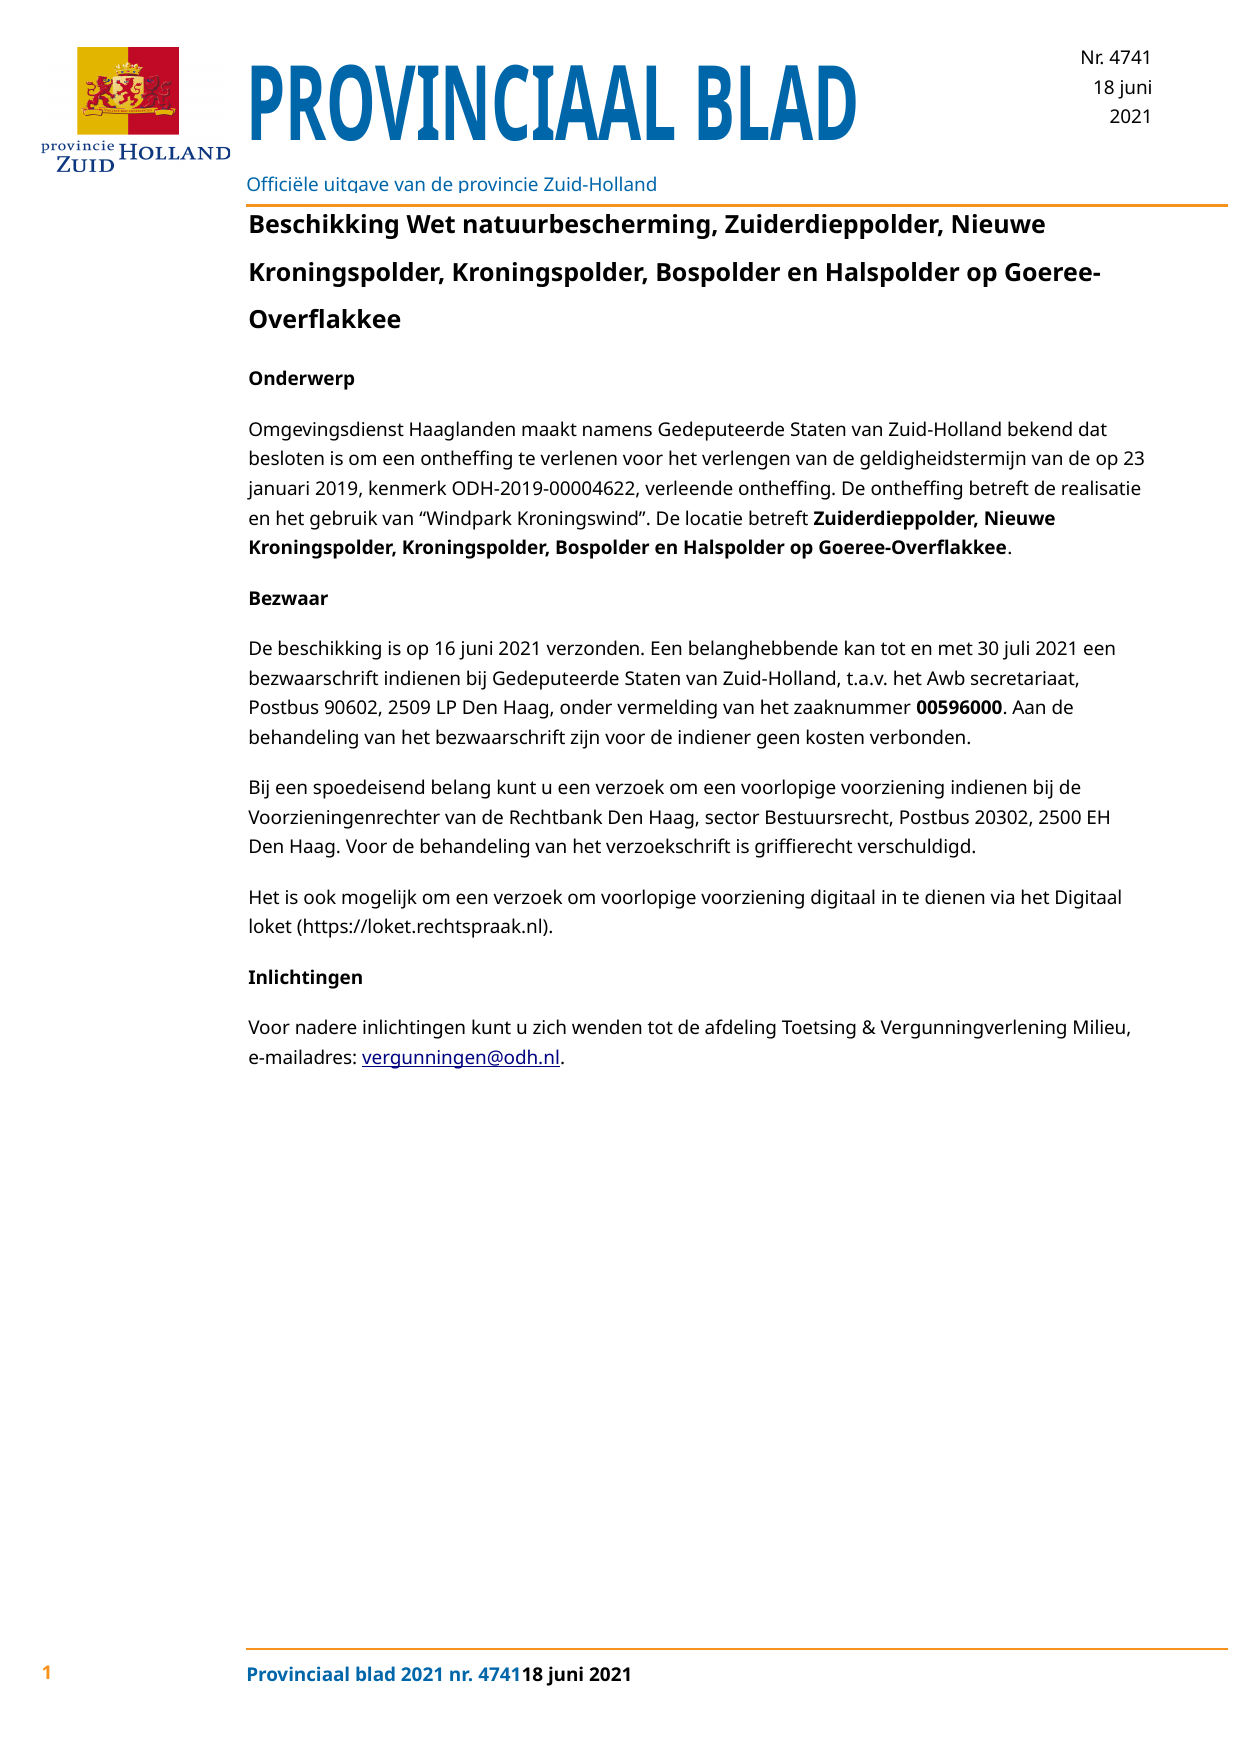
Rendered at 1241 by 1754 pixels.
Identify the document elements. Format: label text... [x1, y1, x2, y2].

text Voor nadere inlichtingen kunt u zich wenden tot de afdeling Toetsing & Vergunningverlening Milieu, e-mailadres: vergunningen@odh.nl. [248, 1014, 1152, 1069]
text De beschikking is op 16 juni 2021 verzonden. Een belanghebbende kan tot en met 30 juli 2021 een bezwaarschrift indienen bij Gedeputeerde Staten van Zuid-Holland, t.a.v. het Awb secretariaat, Postbus 90602, 2509 LP Den Haag, onder vermelding van het zaaknummer 00596000. Aan de behandeling van het bezwaarschrift zijn voor de indiener geen kosten verbonden. [248, 635, 1152, 749]
text Omgevingsdienst Haaglanden maakt namens Gedeputeerde Staten van Zuid-Holland bekend dat besloten is om een ontheffing te verlenen voor het verlengen van de geldigheidstermijn van de op 23 januari 2019, kenmerk ODH-2019-00004622, verleende ontheffing. De ontheffing betreft de realisatie en het gebruik van “Windpark Kroningswind”. De locatie betreft Zuiderdieppolder, Nieuwe Kroningspolder, Kroningspolder, Bospolder en Halspolder op Goeree-Overflakkee. [248, 416, 1152, 560]
text Het is ook mogelijk om een verzoek om voorlopige voorziening digitaal in te dienen via het Digitaal loket (https://loket.rechtspraak.nl). [248, 884, 1152, 939]
text Onderwerp [248, 366, 1152, 391]
picture [41, 47, 231, 172]
text Bij een spoedeisend belang kunt u een verzoek om een voorlopige voorziening indienen bij de Voorzieningenrechter van de Rechtbank Den Haag, sector Bestuursrecht, Postbus 20302, 2500 EH Den Haag. Voor de behandeling van het verzoekschrift is griffierecht verschuldigd. [248, 774, 1152, 859]
text Inlichtingen [248, 964, 1152, 989]
text Bezwaar [248, 585, 1152, 610]
text Beschikking Wet natuurbescherming, Zuiderdieppolder, Nieuwe Kroningspolder, Kroningspolder, Bospolder en Halspolder op Goeree-Overflakkee [248, 207, 1152, 336]
